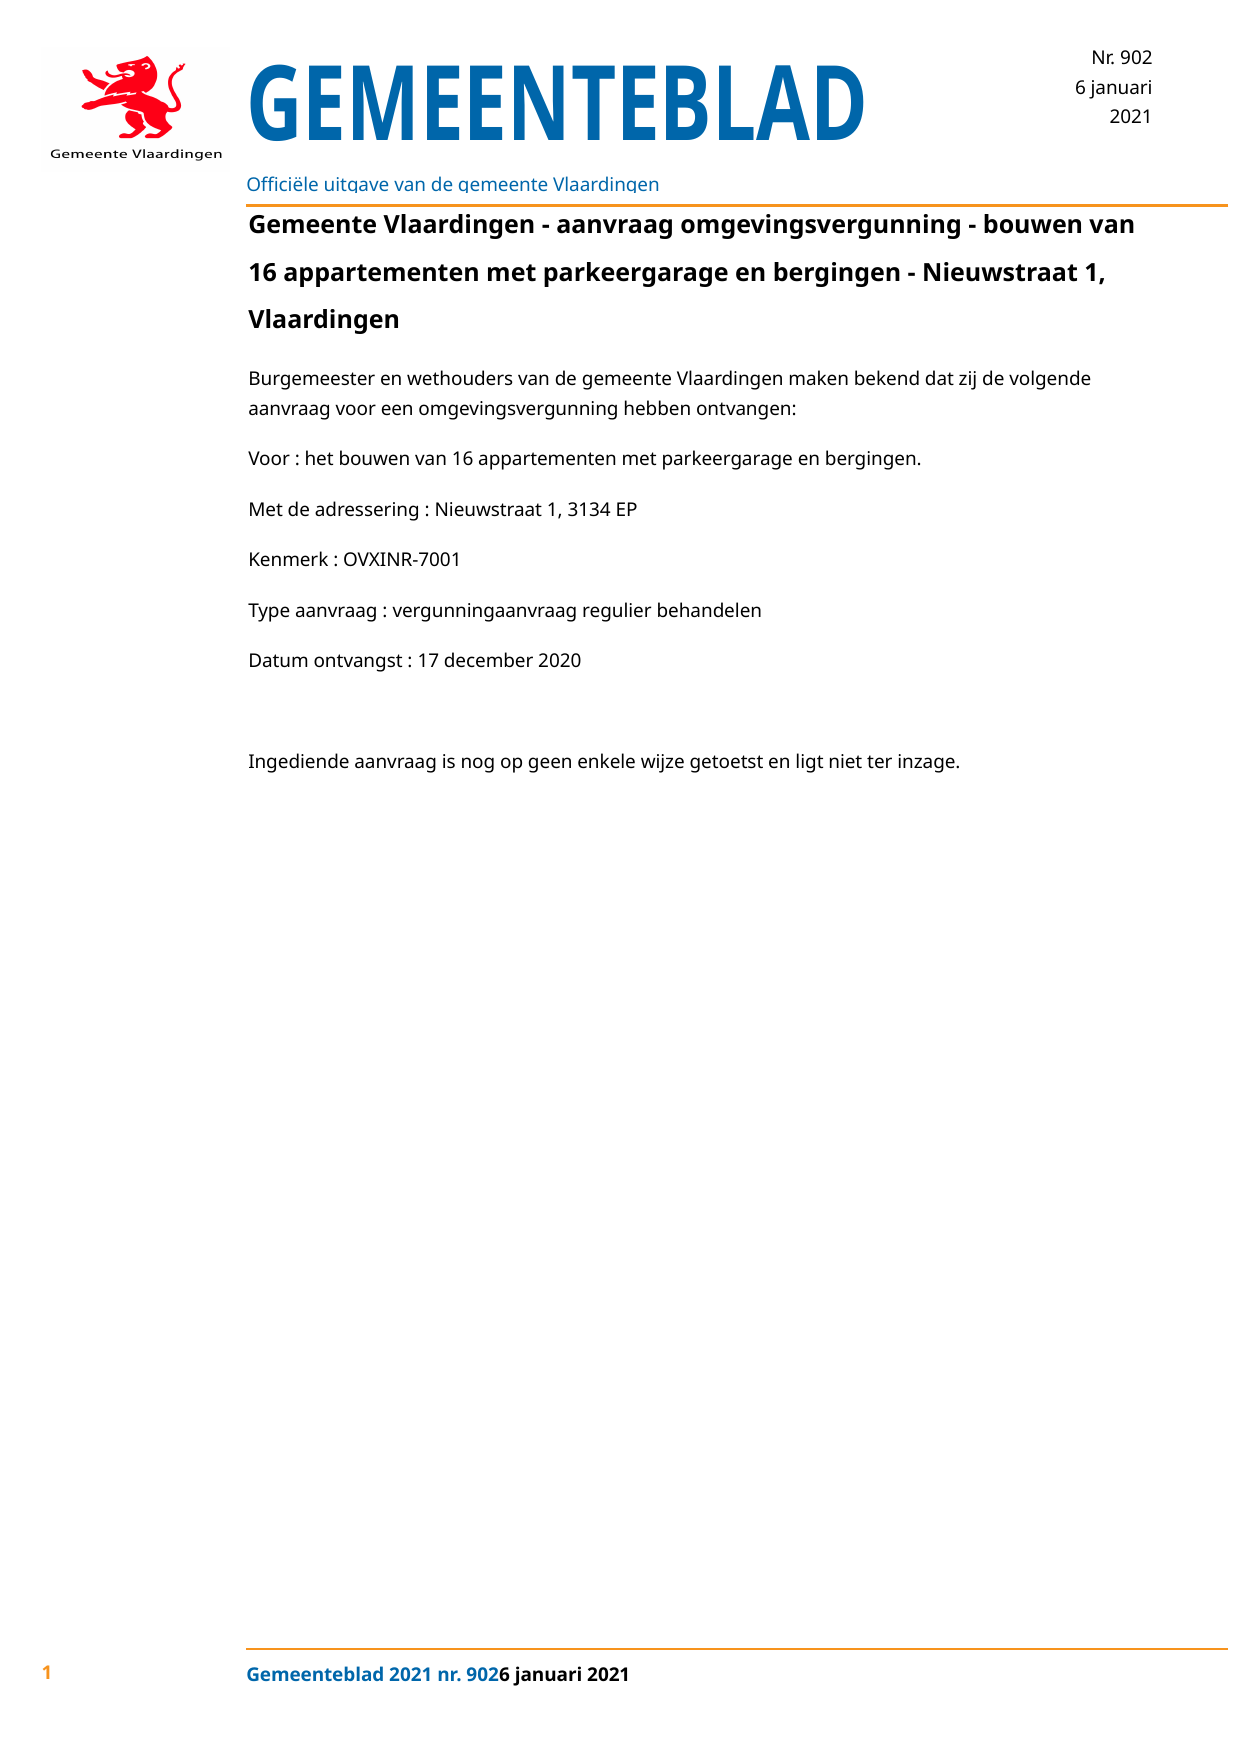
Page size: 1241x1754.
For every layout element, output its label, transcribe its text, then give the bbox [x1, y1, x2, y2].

text Datum ontvangst : 17 december 2020 [248, 647, 1152, 673]
text Met de adressering : Nieuwstraat 1, 3134 EP [248, 496, 1152, 522]
text Ingediende aanvraag is nog op geen enkele wijze getoetst en ligt niet ter inzage. [248, 748, 1152, 774]
text Type aanvraag : vergunningaanvraag regulier behandelen [248, 597, 1152, 622]
text Burgemeester en wethouders van de gemeente Vlaardingen maken bekend dat zij de volgende aanvraag voor een omgevingsvergunning hebben ontvangen: [248, 366, 1152, 421]
text Gemeente Vlaardingen - aanvraag omgevingsvergunning - bouwen van 16 appartementen met parkeergarage en bergingen - Nieuwstraat 1, Vlaardingen [248, 207, 1152, 336]
picture [41, 47, 231, 172]
text Kenmerk : OVXINR-7001 [248, 546, 1152, 572]
text Voor : het bouwen van 16 appartementen met parkeergarage en bergingen. [248, 446, 1152, 471]
